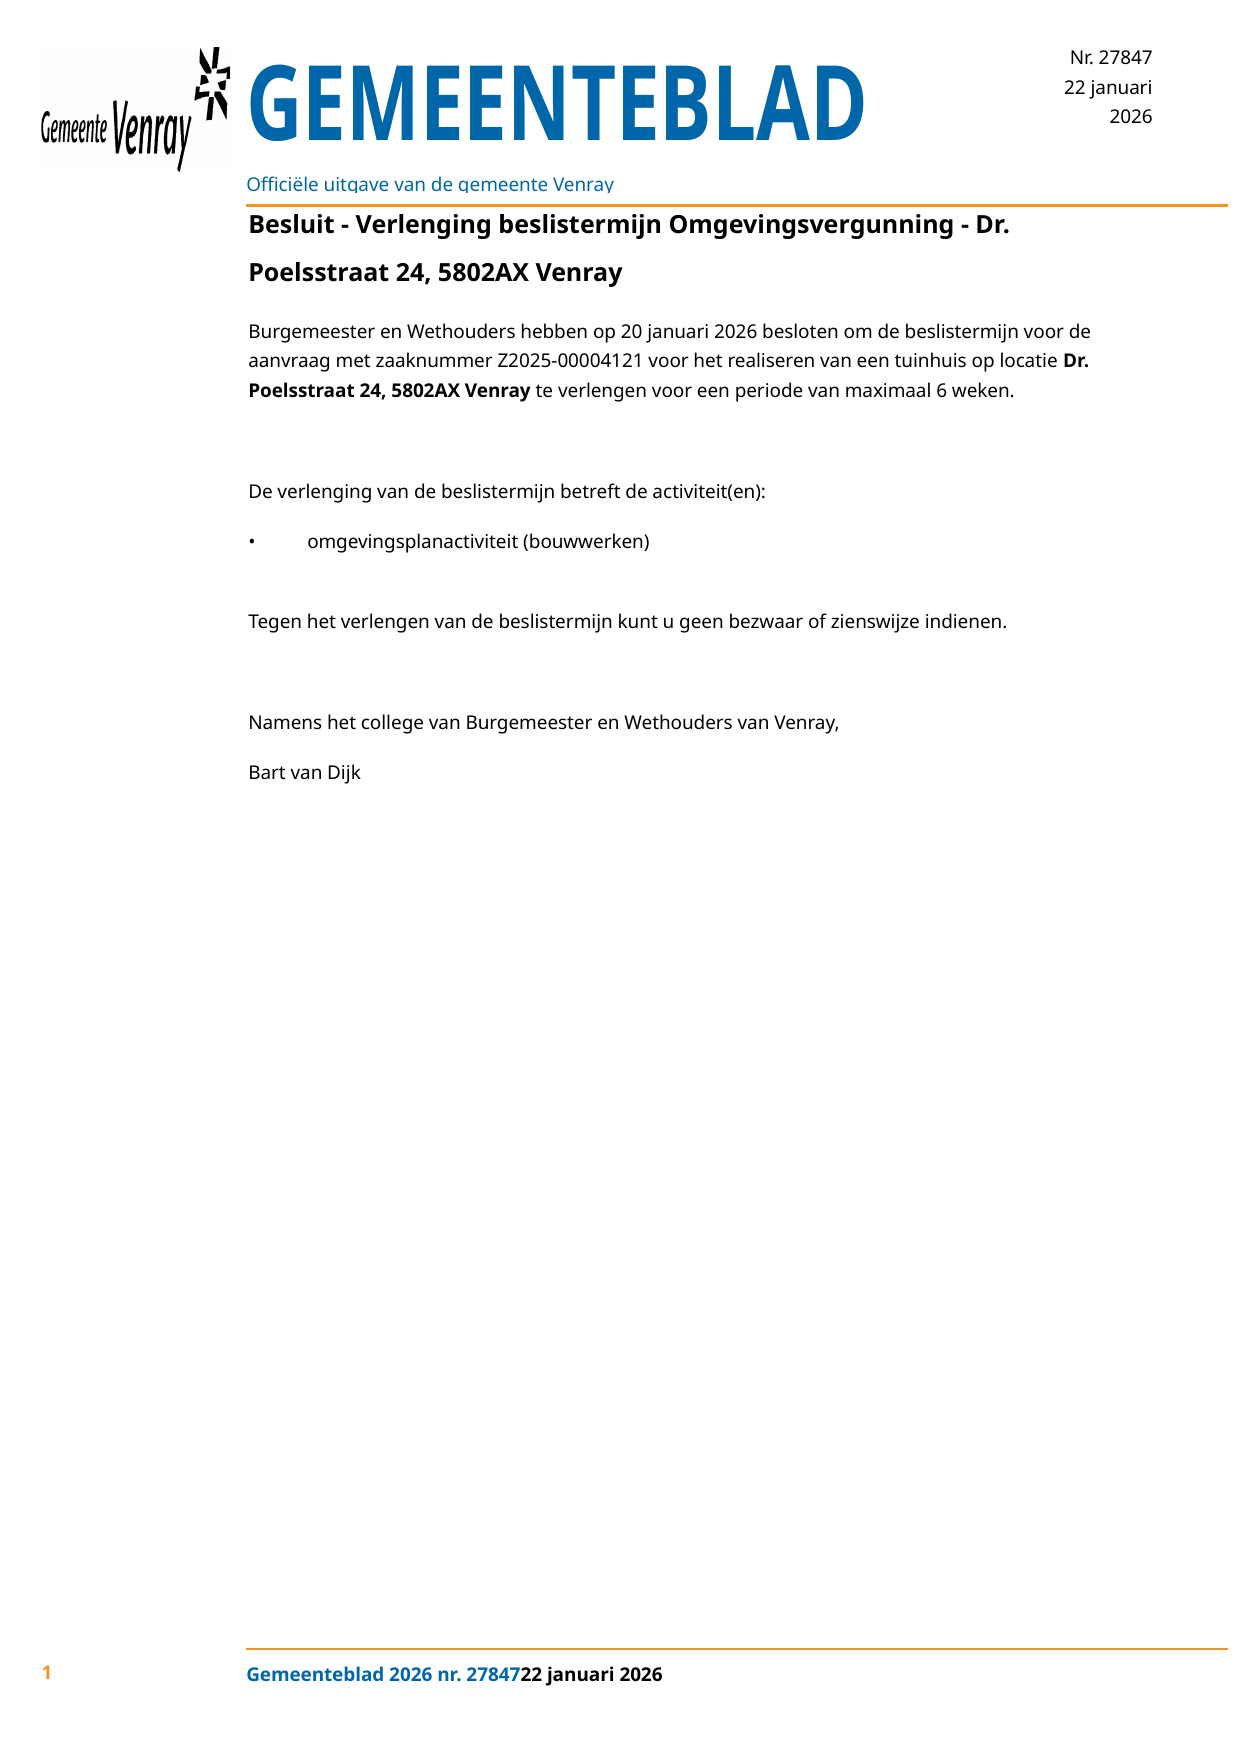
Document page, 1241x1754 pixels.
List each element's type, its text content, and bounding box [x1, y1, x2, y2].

text Bart van Dijk [248, 759, 1152, 785]
text Burgemeester en Wethouders hebben op 20 januari 2026 besloten om de beslistermijn voor de aanvraag met zaaknummer Z2025-00004121 voor het realiseren van een tuinhuis op locatie Dr. Poelsstraat 24, 5802AX Venray te verlengen voor een periode van maximaal 6 weken. [248, 318, 1152, 403]
text Namens het college van Burgemeester en Wethouders van Venray, [248, 709, 1152, 735]
picture [41, 47, 231, 172]
text Tegen het verlengen van de beslistermijn kunt u geen bezwaar of zienswijze indienen. [248, 608, 1152, 634]
text De verlenging van de beslistermijn betreft de activiteit(en): [248, 478, 1152, 504]
list omgevingsplanactiviteit (bouwwerken) [248, 528, 1152, 554]
text Besluit - Verlenging beslistermijn Omgevingsvergunning - Dr. Poelsstraat 24, 5802AX Venray [248, 207, 1152, 288]
